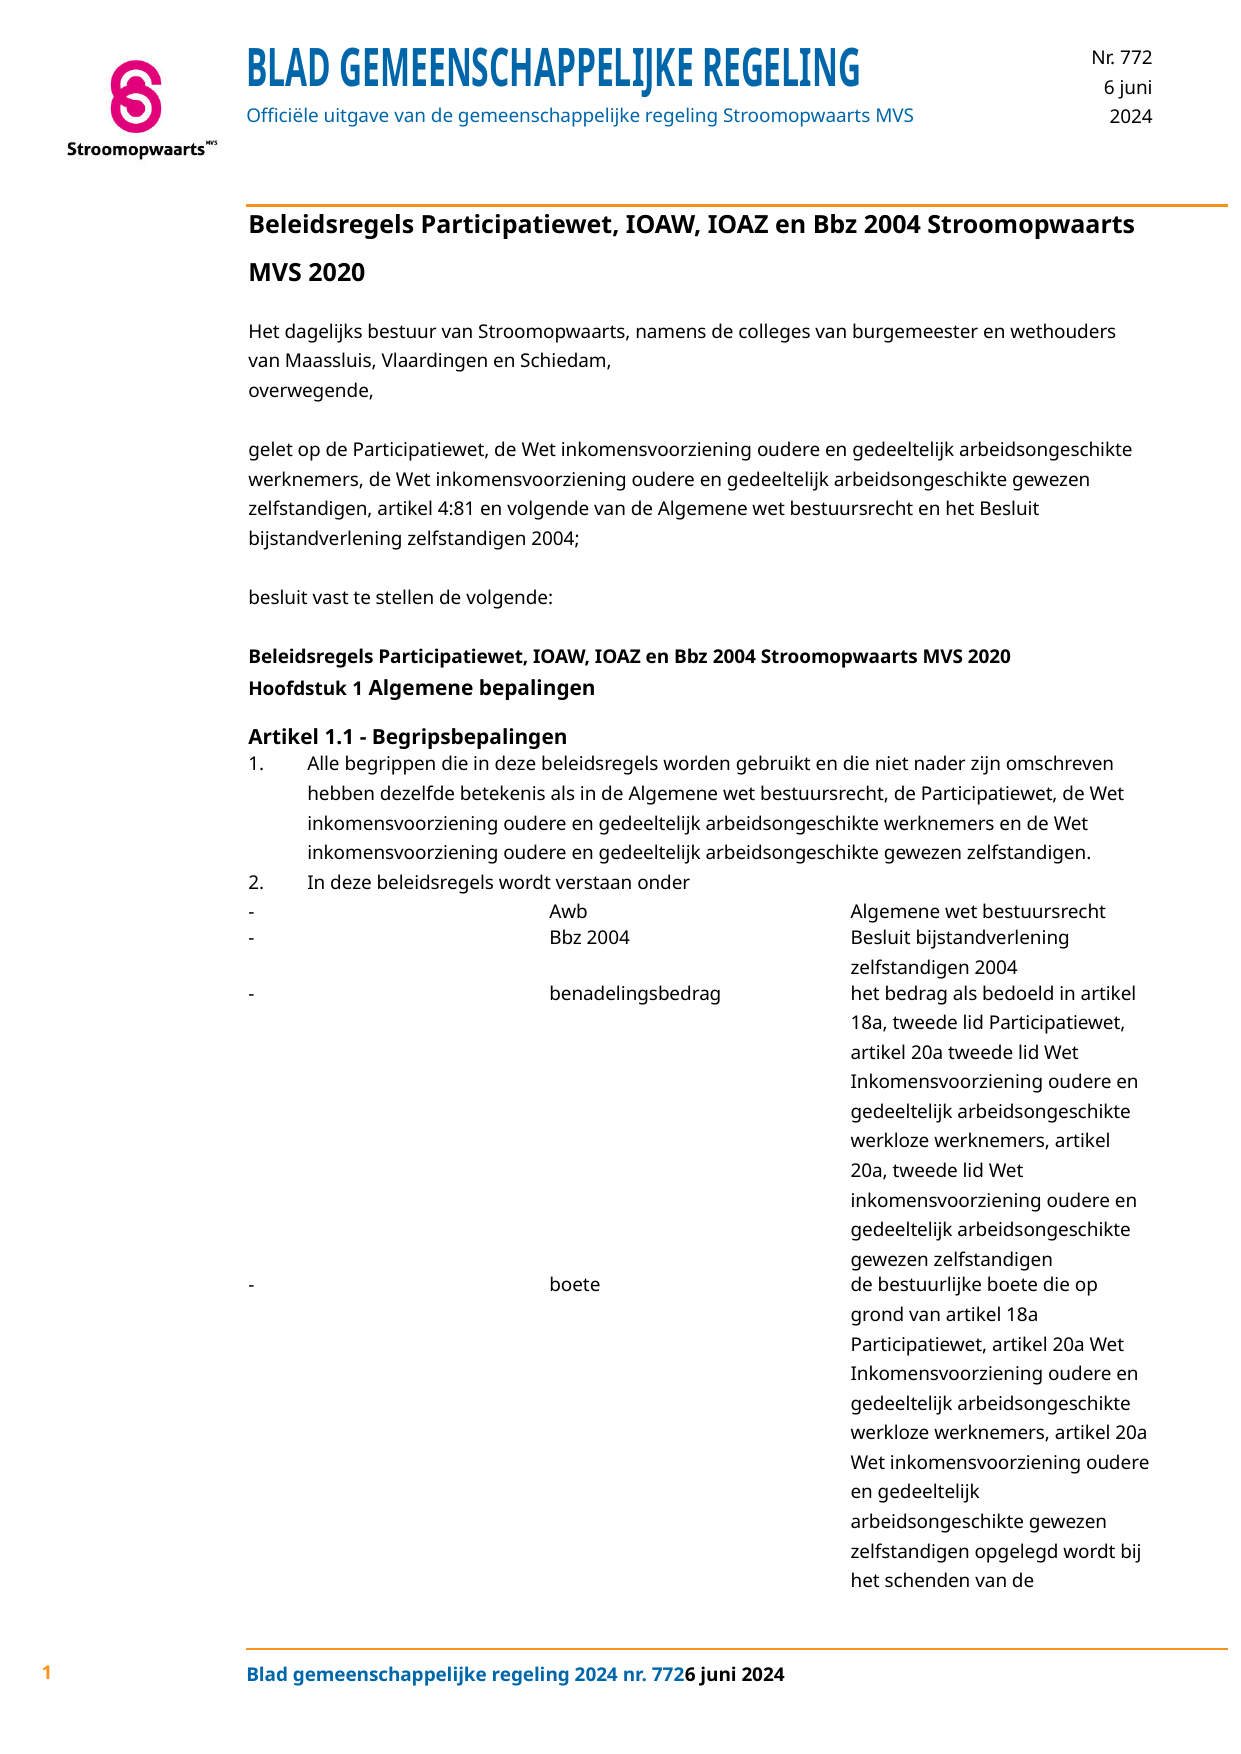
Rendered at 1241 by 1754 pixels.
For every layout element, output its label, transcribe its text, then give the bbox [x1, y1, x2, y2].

picture [41, 47, 231, 172]
table_cell benadelingsbedrag [549, 980, 850, 1272]
table_cell het bedrag als bedoeld in artikel 18a, tweede lid Participatiewet, artikel 20a tweede lid Wet Inkomensvoorziening oudere en gedeeltelijk arbeidsongeschikte werkloze werknemers, artikel 20a, tweede lid Wet inkomensvoorziening oudere en gedeeltelijk arbeidsongeschikte gewezen zelfstandigen [850, 980, 1152, 1272]
text Beleidsregels Participatiewet, IOAW, IOAZ en Bbz 2004 Stroomopwaarts MVS 2020 [248, 207, 1152, 288]
table_cell Bbz 2004 [549, 924, 850, 980]
text gelet op de Participatiewet, de Wet inkomensvoorziening oudere en gedeeltelijk arbeidsongeschikte werknemers, de Wet inkomensvoorziening oudere en gedeeltelijk arbeidsongeschikte gewezen zelfstandigen, artikel 4:81 en volgende van de Algemene wet bestuursrecht en het Besluit bijstandverlening zelfstandigen 2004; [248, 436, 1152, 551]
text Beleidsregels Participatiewet, IOAW, IOAZ en Bbz 2004 Stroomopwaarts MVS 2020 [248, 643, 1152, 669]
text Hoofdstuk 1 Algemene bepalingen [248, 673, 1152, 701]
table_cell Besluit bijstandverlening zelfstandigen 2004 [850, 924, 1152, 980]
text overwegende, [248, 377, 1152, 403]
table_header Awb [549, 899, 850, 924]
table_header - [248, 899, 549, 924]
table_cell boete [549, 1272, 850, 1593]
table_cell - [248, 924, 549, 980]
list Alle begrippen die in deze beleidsregels worden gebruikt en die niet nader zijn omschreven hebben dezelfde betekenis als in de Algemene wet bestuursrecht, de Participatiewet, de Wet inkomensvoorziening oudere en gedeeltelijk arbeidsongeschikte werknemers en de Wet inkomensvoorziening oudere en gedeeltelijk arbeidsongeschikte gewezen zelfstandigen. [248, 751, 1152, 865]
list In deze beleidsregels wordt verstaan onder [248, 869, 1152, 895]
text Artikel 1.1 - Begripsbepalingen [248, 722, 1152, 751]
table_header Algemene wet bestuursrecht [850, 899, 1152, 924]
table_cell - [248, 1272, 549, 1593]
table_cell - [248, 980, 549, 1272]
text besluit vast te stellen de volgende: [248, 584, 1152, 610]
text Het dagelijks bestuur van Stroomopwaarts, namens de colleges van burgemeester en wethouders van Maassluis, Vlaardingen en Schiedam, [248, 318, 1152, 373]
table_cell de bestuurlijke boete die op grond van artikel 18a Participatiewet, artikel 20a Wet Inkomensvoorziening oudere en gedeeltelijk arbeidsongeschikte werkloze werknemers, artikel 20a Wet inkomensvoorziening oudere en gedeeltelijk arbeidsongeschikte gewezen zelfstandigen opgelegd wordt bij het schenden van de [850, 1272, 1152, 1593]
